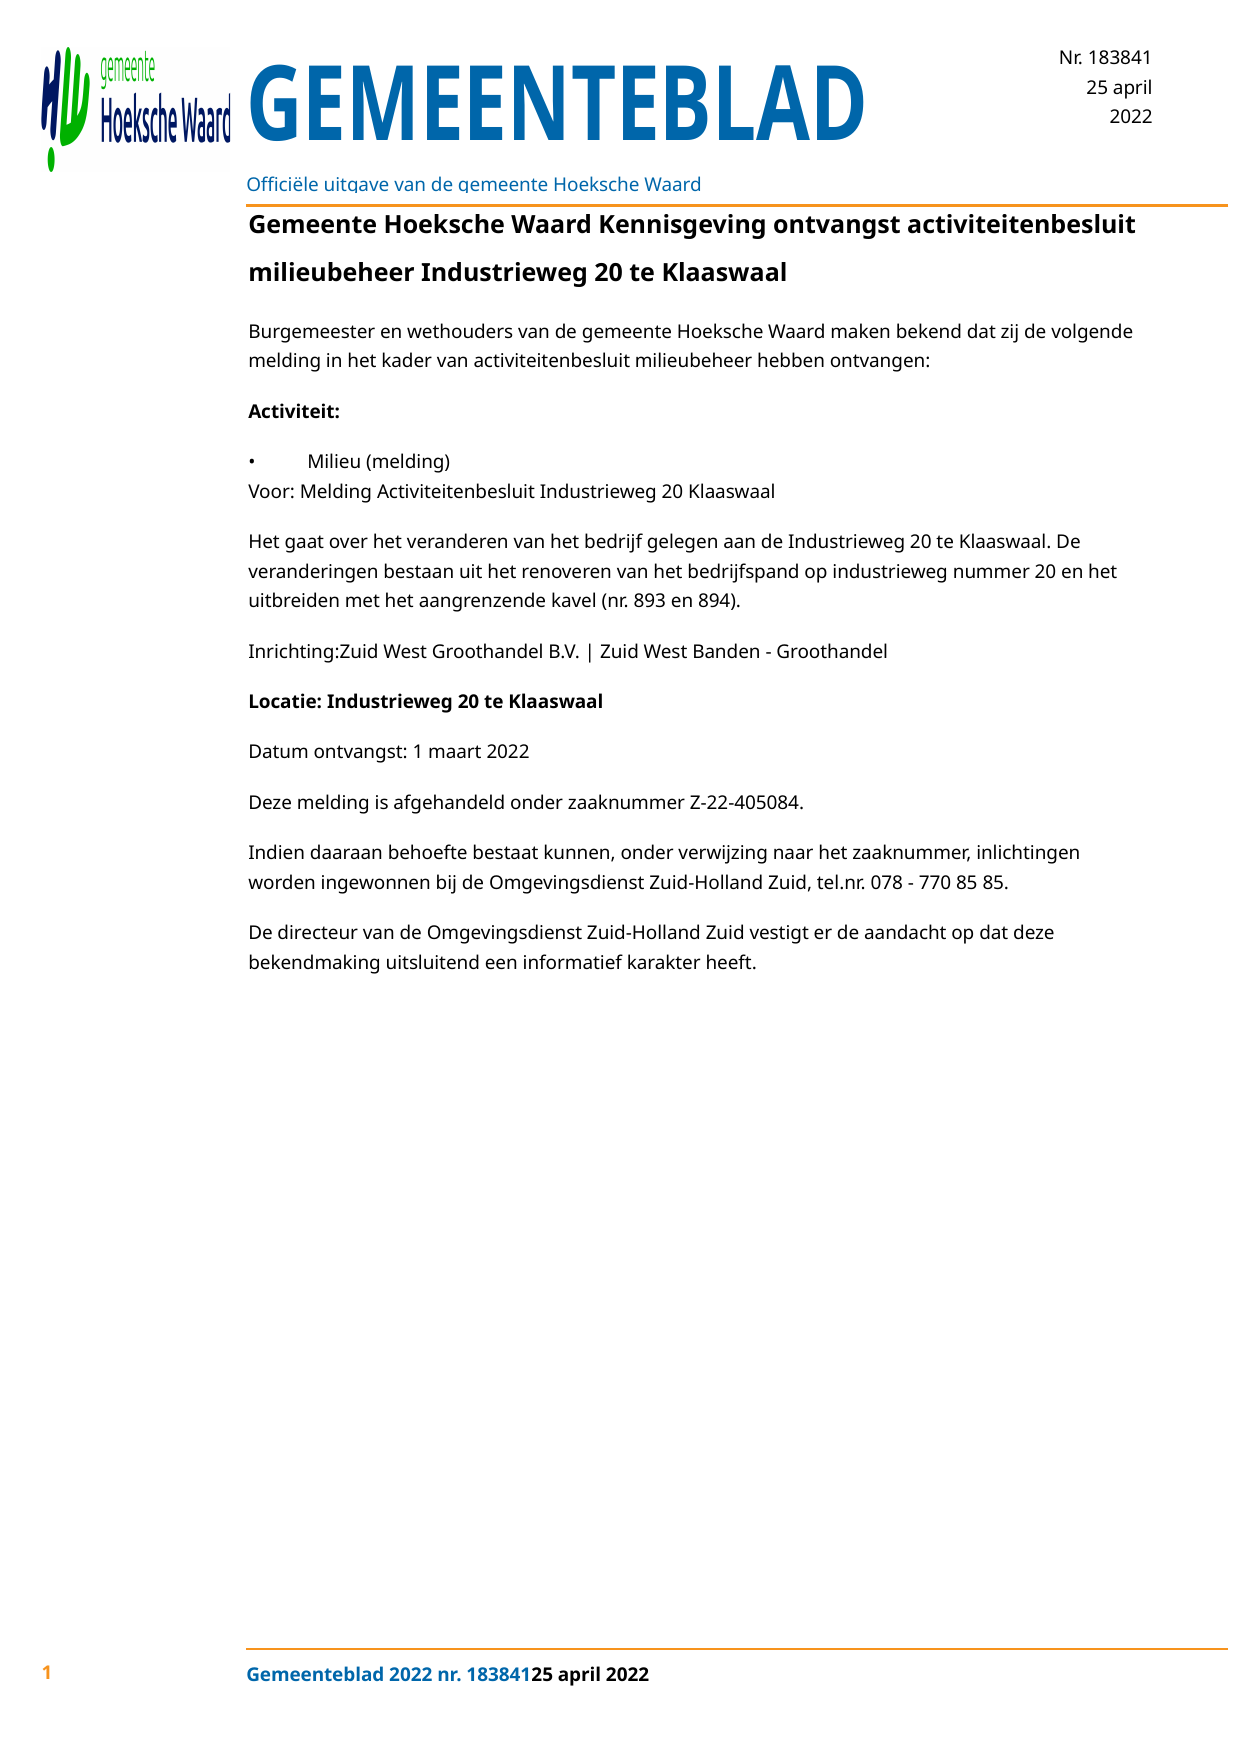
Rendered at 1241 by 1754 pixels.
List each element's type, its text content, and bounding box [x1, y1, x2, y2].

text Voor: Melding Activiteitenbesluit Industrieweg 20 Klaaswaal [248, 478, 1152, 504]
text Datum ontvangst: 1 maart 2022 [248, 739, 1152, 764]
text Indien daaraan behoefte bestaat kunnen, onder verwijzing naar het zaaknummer, inlichtingen worden ingewonnen bij de Omgevingsdienst Zuid-Holland Zuid, tel.nr. 078 - 770 85 85. [248, 839, 1152, 895]
text Activiteit: [248, 398, 1152, 424]
text Locatie: Industrieweg 20 te Klaaswaal [248, 688, 1152, 714]
text De directeur van de Omgevingsdienst Zuid-Holland Zuid vestigt er de aandacht op dat deze bekendmaking uitsluitend een informatief karakter heeft. [248, 919, 1152, 975]
text Gemeente Hoeksche Waard Kennisgeving ontvangst activiteitenbesluit milieubeheer Industrieweg 20 te Klaaswaal [248, 207, 1152, 288]
text Inrichting:Zuid West Groothandel B.V. | Zuid West Banden - Groothandel [248, 638, 1152, 664]
text Burgemeester en wethouders van de gemeente Hoeksche Waard maken bekend dat zij de volgende melding in het kader van activiteitenbesluit milieubeheer hebben ontvangen: [248, 318, 1152, 373]
picture [41, 47, 231, 172]
text Het gaat over het veranderen van het bedrijf gelegen aan de Industrieweg 20 te Klaaswaal. De veranderingen bestaan uit het renoveren van het bedrijfspand op industrieweg nummer 20 en het uitbreiden met het aangrenzende kavel (nr. 893 en 894). [248, 528, 1152, 613]
list Milieu (melding) [248, 448, 1152, 474]
text Deze melding is afgehandeld onder zaaknummer Z-22-405084. [248, 789, 1152, 815]
